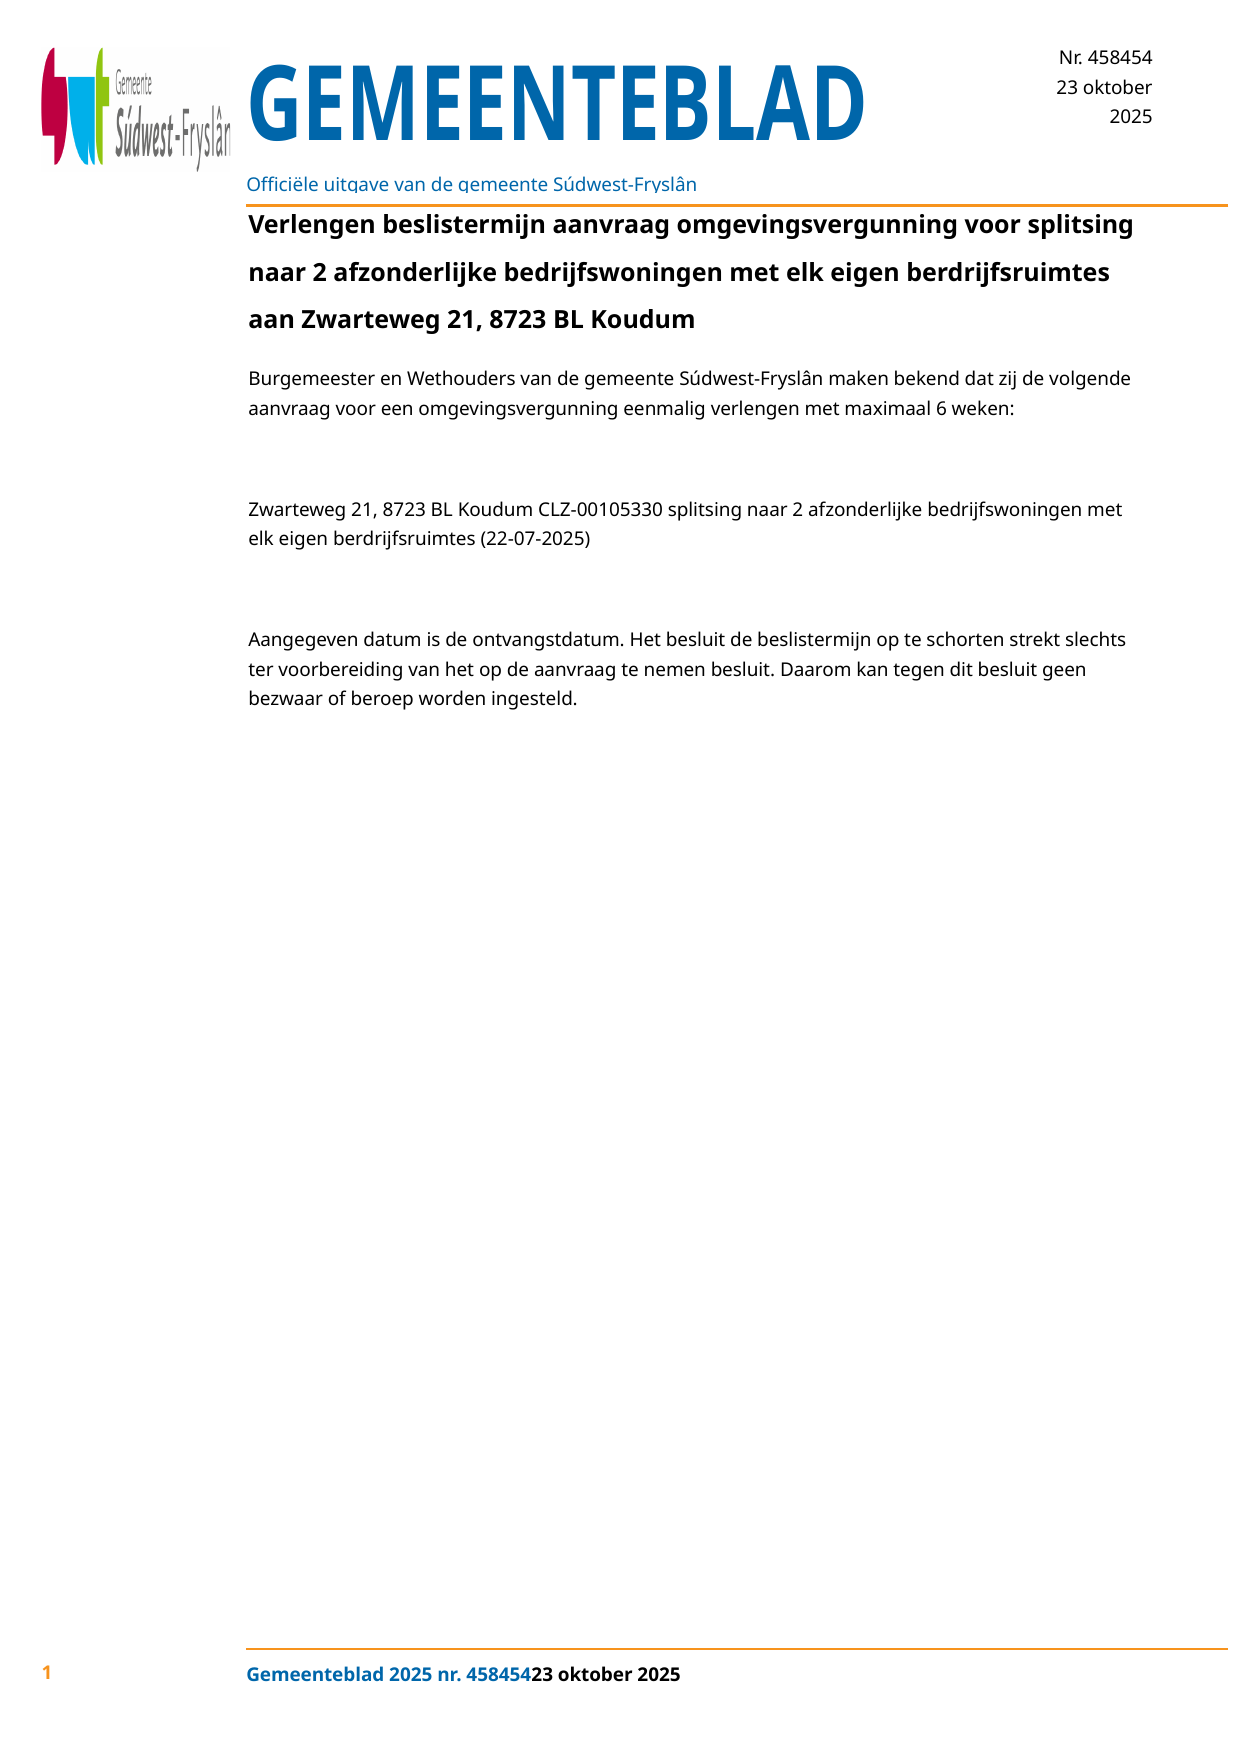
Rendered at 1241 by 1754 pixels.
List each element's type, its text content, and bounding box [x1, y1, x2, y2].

text Verlengen beslistermijn aanvraag omgevingsvergunning voor splitsing naar 2 afzonderlijke bedrijfswoningen met elk eigen berdrijfsruimtes aan Zwarteweg 21, 8723 BL Koudum [248, 207, 1152, 336]
text Burgemeester en Wethouders van de gemeente Súdwest-Fryslân maken bekend dat zij de volgende aanvraag voor een omgevingsvergunning eenmalig verlengen met maximaal 6 weken: [248, 366, 1152, 421]
text Zwarteweg 21, 8723 BL Koudum CLZ-00105330 splitsing naar 2 afzonderlijke bedrijfswoningen met elk eigen berdrijfsruimtes (22-07-2025) [248, 496, 1152, 551]
text Aangegeven datum is de ontvangstdatum. Het besluit de beslistermijn op te schorten strekt slechts ter voorbereiding van het op de aanvraag te nemen besluit. Daarom kan tegen dit besluit geen bezwaar of beroep worden ingesteld. [248, 626, 1152, 711]
picture [41, 47, 231, 172]
